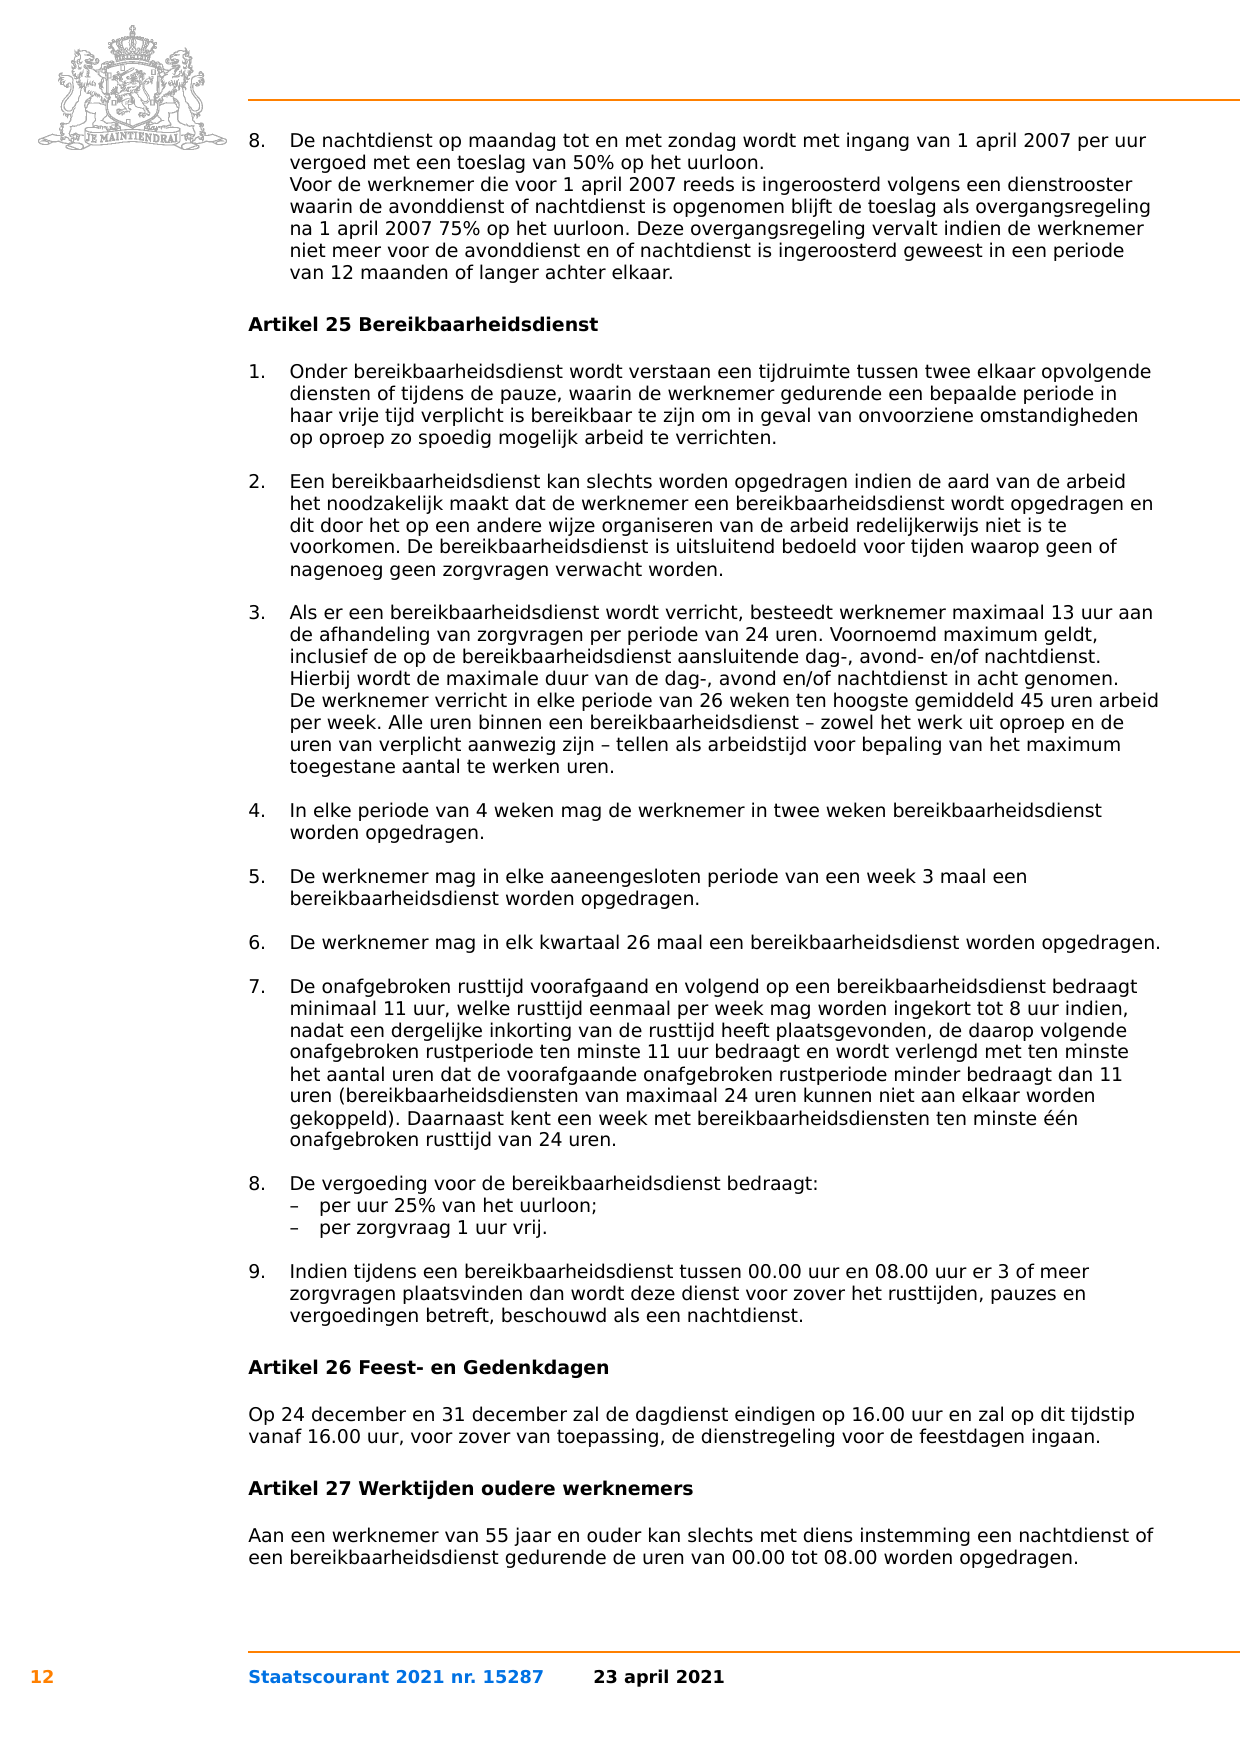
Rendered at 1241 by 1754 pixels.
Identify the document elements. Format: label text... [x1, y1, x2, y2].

text Op 24 december en 31 december zal de dagdienst eindigen op 16.00 uur en zal op dit tijdstip vanaf 16.00 uur, voor zover van toepassing, de dienstregeling voor de feestdagen ingaan. [248, 1404, 1163, 1448]
picture [38, 25, 227, 150]
text Aan een werknemer van 55 jaar en ouder kan slechts met diens instemming een nachtdienst of een bereikbaarheidsdienst gedurende de uren van 00.00 tot 08.00 worden opgedragen. [248, 1525, 1163, 1569]
subtitle Artikel 27 Werktijden oudere werknemers [248, 1478, 1163, 1500]
text 3. Als er een bereikbaarheidsdienst wordt verricht, besteedt werknemer maximaal 13 uur aan de afhandeling van zorgvragen per periode van 24 uren. Voornoemd maximum geldt, inclusief de op de bereikbaarheidsdienst aansluitende dag-, avond- en/of nachtdienst. Hierbij wordt de maximale duur van de dag-, avond en/of nachtdienst in acht genomen. [248, 602, 1163, 690]
text 8. De vergoeding voor de bereikbaarheidsdienst bedraagt: [248, 1173, 1163, 1195]
text 9. Indien tijdens een bereikbaarheidsdienst tussen 00.00 uur en 08.00 uur er 3 of meer zorgvragen plaatsvinden dan wordt deze dienst voor zover het rusttijden, pauzes en vergoedingen betreft, beschouwd als een nachtdienst. [248, 1261, 1163, 1327]
subtitle Artikel 25 Bereikbaarheidsdienst [248, 314, 1163, 336]
text – per zorgvraag 1 uur vrij. [289, 1217, 1163, 1239]
text 1. Onder bereikbaarheidsdienst wordt verstaan een tijdruimte tussen twee elkaar opvolgende diensten of tijdens de pauze, waarin de werknemer gedurende een bepaalde periode in haar vrije tijd verplicht is bereikbaar te zijn om in geval van onvoorziene omstandigheden op oproep zo spoedig mogelijk arbeid te verrichten. [248, 361, 1163, 449]
text De werknemer verricht in elke periode van 26 weken ten hoogste gemiddeld 45 uren arbeid per week. Alle uren binnen een bereikbaarheidsdienst – zowel het werk uit oproep en de uren van verplicht aanwezig zijn – tellen als arbeidstijd voor bepaling van het maximum toegestane aantal te werken uren. [289, 690, 1163, 778]
text 2. Een bereikbaarheidsdienst kan slechts worden opgedragen indien de aard van de arbeid het noodzakelijk maakt dat de werknemer een bereikbaarheidsdienst wordt opgedragen en dit door het op een andere wijze organiseren van de arbeid redelijkerwijs niet is te voorkomen. De bereikbaarheidsdienst is uitsluitend bedoeld voor tijden waarop geen of nagenoeg geen zorgvragen verwacht worden. [248, 471, 1163, 580]
text 5. De werknemer mag in elke aaneengesloten periode van een week 3 maal een bereikbaarheidsdienst worden opgedragen. [248, 866, 1163, 910]
text 6. De werknemer mag in elk kwartaal 26 maal een bereikbaarheidsdienst worden opgedragen. [248, 932, 1163, 954]
text 8. De nachtdienst op maandag tot en met zondag wordt met ingang van 1 april 2007 per uur vergoed met een toeslag van 50% op het uurloon. [248, 130, 1163, 174]
text – per uur 25% van het uurloon; [289, 1195, 1163, 1217]
text 7. De onafgebroken rusttijd voorafgaand en volgend op een bereikbaarheidsdienst bedraagt minimaal 11 uur, welke rusttijd eenmaal per week mag worden ingekort tot 8 uur indien, nadat een dergelijke inkorting van de rusttijd heeft plaatsgevonden, de daarop volgende onafgebroken rustperiode ten minste 11 uur bedraagt en wordt verlengd met ten minste het aantal uren dat de voorafgaande onafgebroken rustperiode minder bedraagt dan 11 uren (bereikbaarheidsdiensten van maximaal 24 uren kunnen niet aan elkaar worden gekoppeld). Daarnaast kent een week met bereikbaarheidsdiensten ten minste één onafgebroken rusttijd van 24 uren. [248, 976, 1163, 1151]
text Voor de werknemer die voor 1 april 2007 reeds is ingeroosterd volgens een dienstrooster waarin de avonddienst of nachtdienst is opgenomen blijft de toeslag als overgangsregeling na 1 april 2007 75% op het uurloon. Deze overgangsregeling vervalt indien de werknemer niet meer voor de avonddienst en of nachtdienst is ingeroosterd geweest in een periode van 12 maanden of langer achter elkaar. [289, 174, 1163, 284]
text 4. In elke periode van 4 weken mag de werknemer in twee weken bereikbaarheidsdienst worden opgedragen. [248, 800, 1163, 844]
subtitle Artikel 26 Feest- en Gedenkdagen [248, 1357, 1163, 1379]
